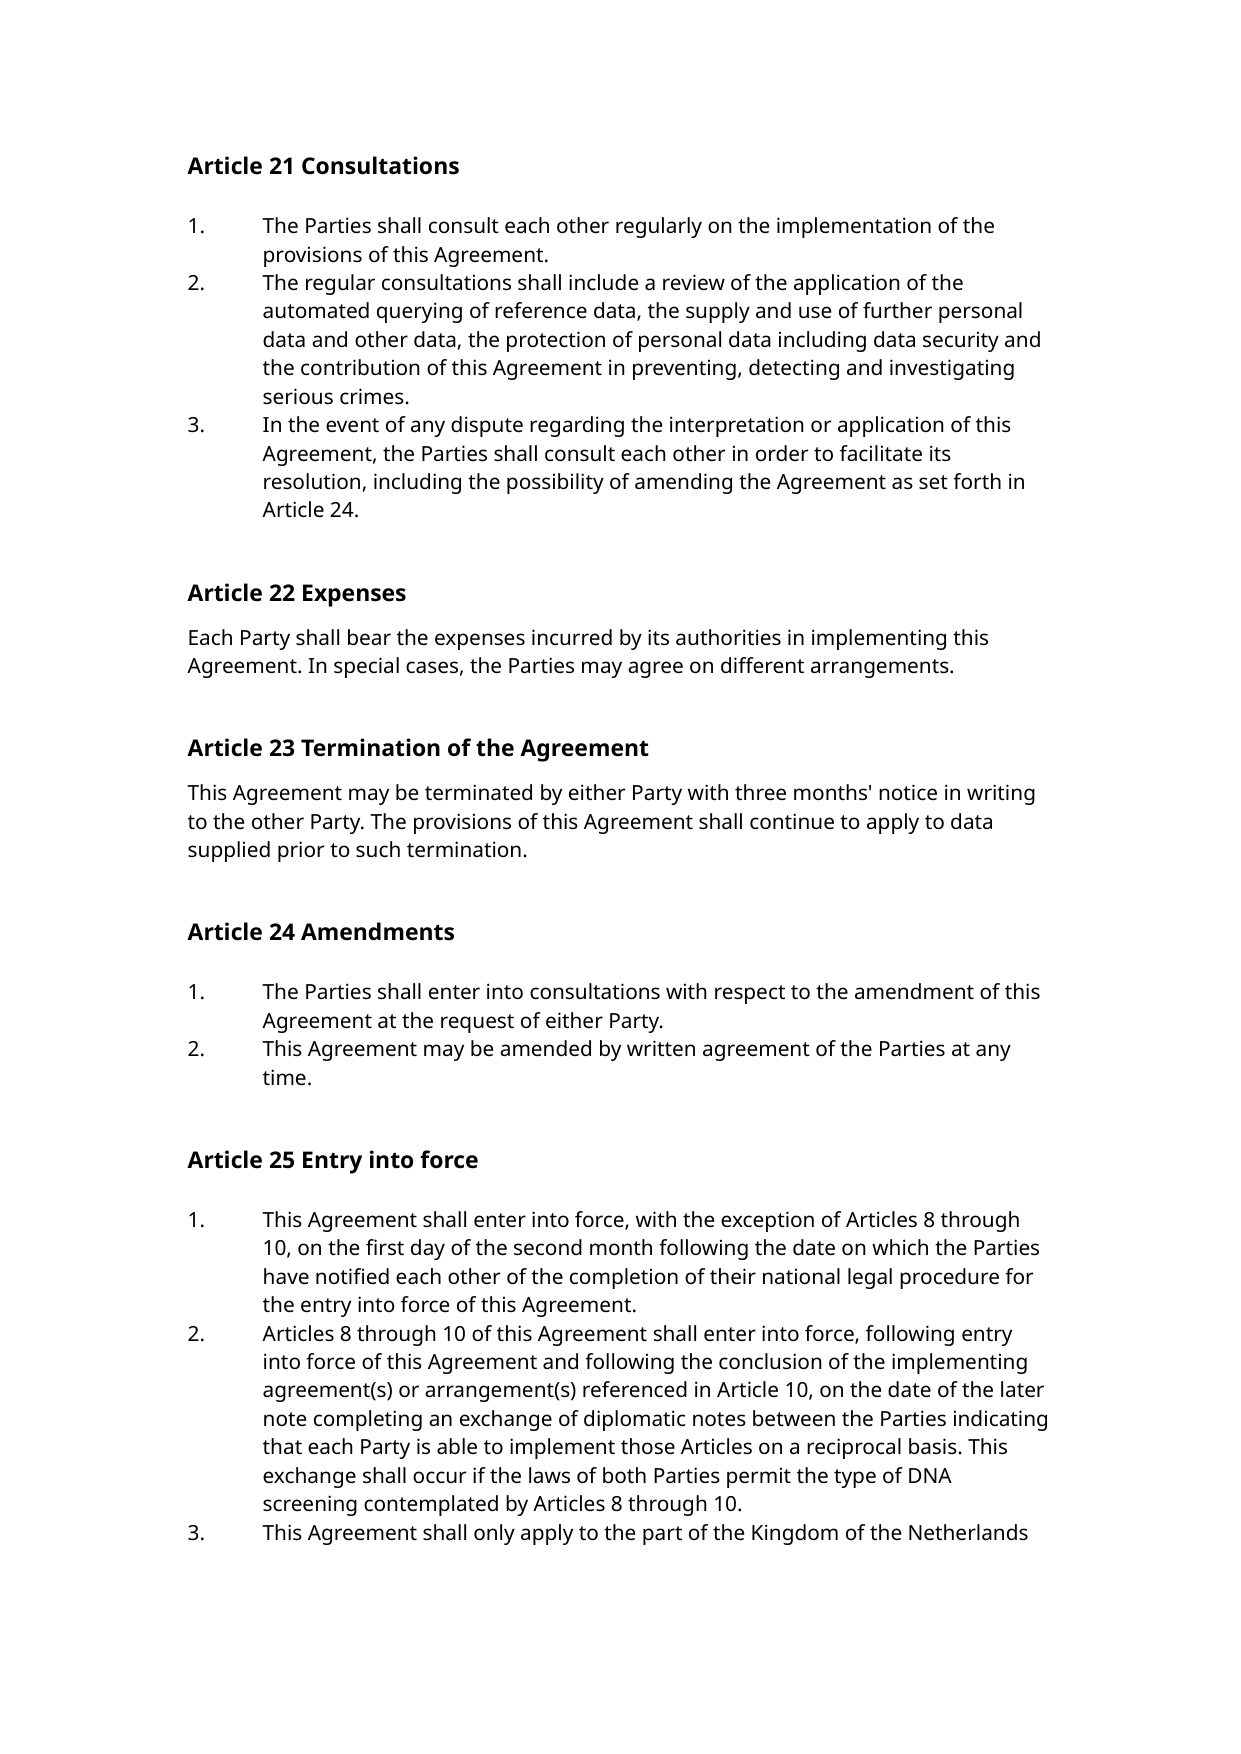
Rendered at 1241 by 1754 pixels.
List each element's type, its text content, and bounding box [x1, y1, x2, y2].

list In the event of any dispute regarding the interpretation or application of this Agreement, the Parties shall consult each other in order to facilitate its resolution, including the possibility of amending the Agreement as set forth in Article 24. [187, 410, 1053, 524]
text This Agreement may be terminated by either Party with three months' notice in writing to the other Party. The provisions of this Agreement shall continue to apply to data supplied prior to such termination. [187, 778, 1053, 864]
subtitle Article 23 Termination of the Agreement [187, 732, 1053, 763]
text Each Party shall bear the expenses incurred by its authorities in implementing this Agreement. In special cases, the Parties may agree on different arrangements. [187, 623, 1053, 680]
list The Parties shall consult each other regularly on the implementation of the provisions of this Agreement. [187, 211, 1053, 268]
list This Agreement may be amended by written agreement of the Parties at any time. [187, 1034, 1053, 1091]
subtitle Article 21 Consultations [187, 150, 1053, 181]
list This Agreement shall only apply to the part of the Kingdom of the Netherlands [187, 1518, 1053, 1546]
list This Agreement shall enter into force, with the exception of Articles 8 through 10, on the first day of the second month following the date on which the Parties have notified each other of the completion of their national legal procedure for the entry into force of this Agreement. [187, 1205, 1053, 1319]
list The Parties shall enter into consultations with respect to the amendment of this Agreement at the request of either Party. [187, 977, 1053, 1034]
list The regular consultations shall include a review of the application of the automated querying of reference data, the supply and use of further personal data and other data, the protection of personal data including data security and the contribution of this Agreement in preventing, detecting and investigating serious crimes. [187, 268, 1053, 410]
list Articles 8 through 10 of this Agreement shall enter into force, following entry into force of this Agreement and following the conclusion of the implementing agreement(s) or arrangement(s) referenced in Article 10, on the date of the later note completing an exchange of diplomatic notes between the Parties indicating that each Party is able to implement those Articles on a reciprocal basis. This exchange shall occur if the laws of both Parties permit the type of DNA screening contemplated by Articles 8 through 10. [187, 1319, 1053, 1518]
subtitle Article 22 Expenses [187, 577, 1053, 608]
subtitle Article 24 Amendments [187, 916, 1053, 947]
subtitle Article 25 Entry into force [187, 1144, 1053, 1175]
